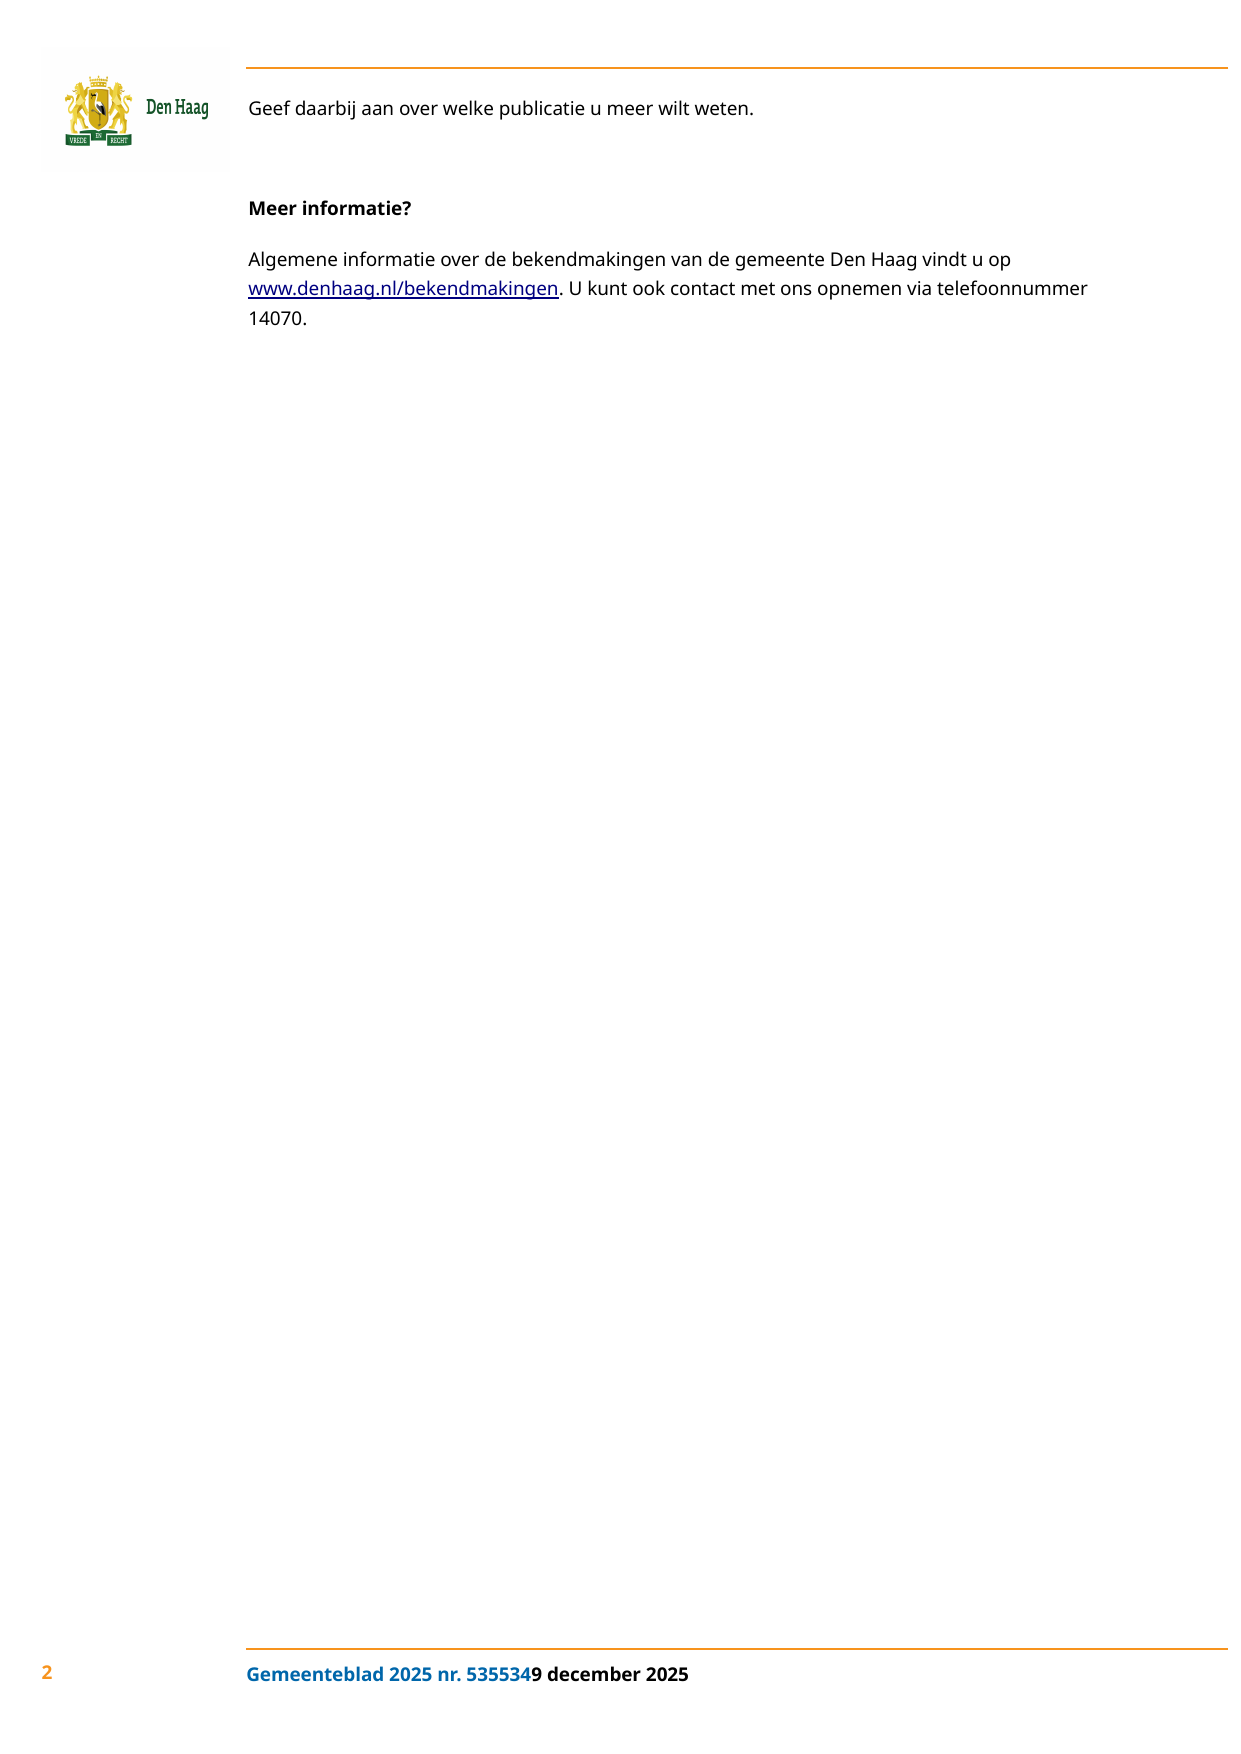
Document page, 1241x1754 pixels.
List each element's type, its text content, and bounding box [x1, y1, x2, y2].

picture [41, 47, 231, 172]
text Meer informatie? [248, 196, 1152, 221]
text Geef daarbij aan over welke publicatie u meer wilt weten. [248, 95, 1152, 121]
text Algemene informatie over de bekendmakingen van de gemeente Den Haag vindt u op www.denhaag.nl/bekendmakingen. U kunt ook contact met ons opnemen via telefoonnummer 14070. [248, 246, 1152, 331]
